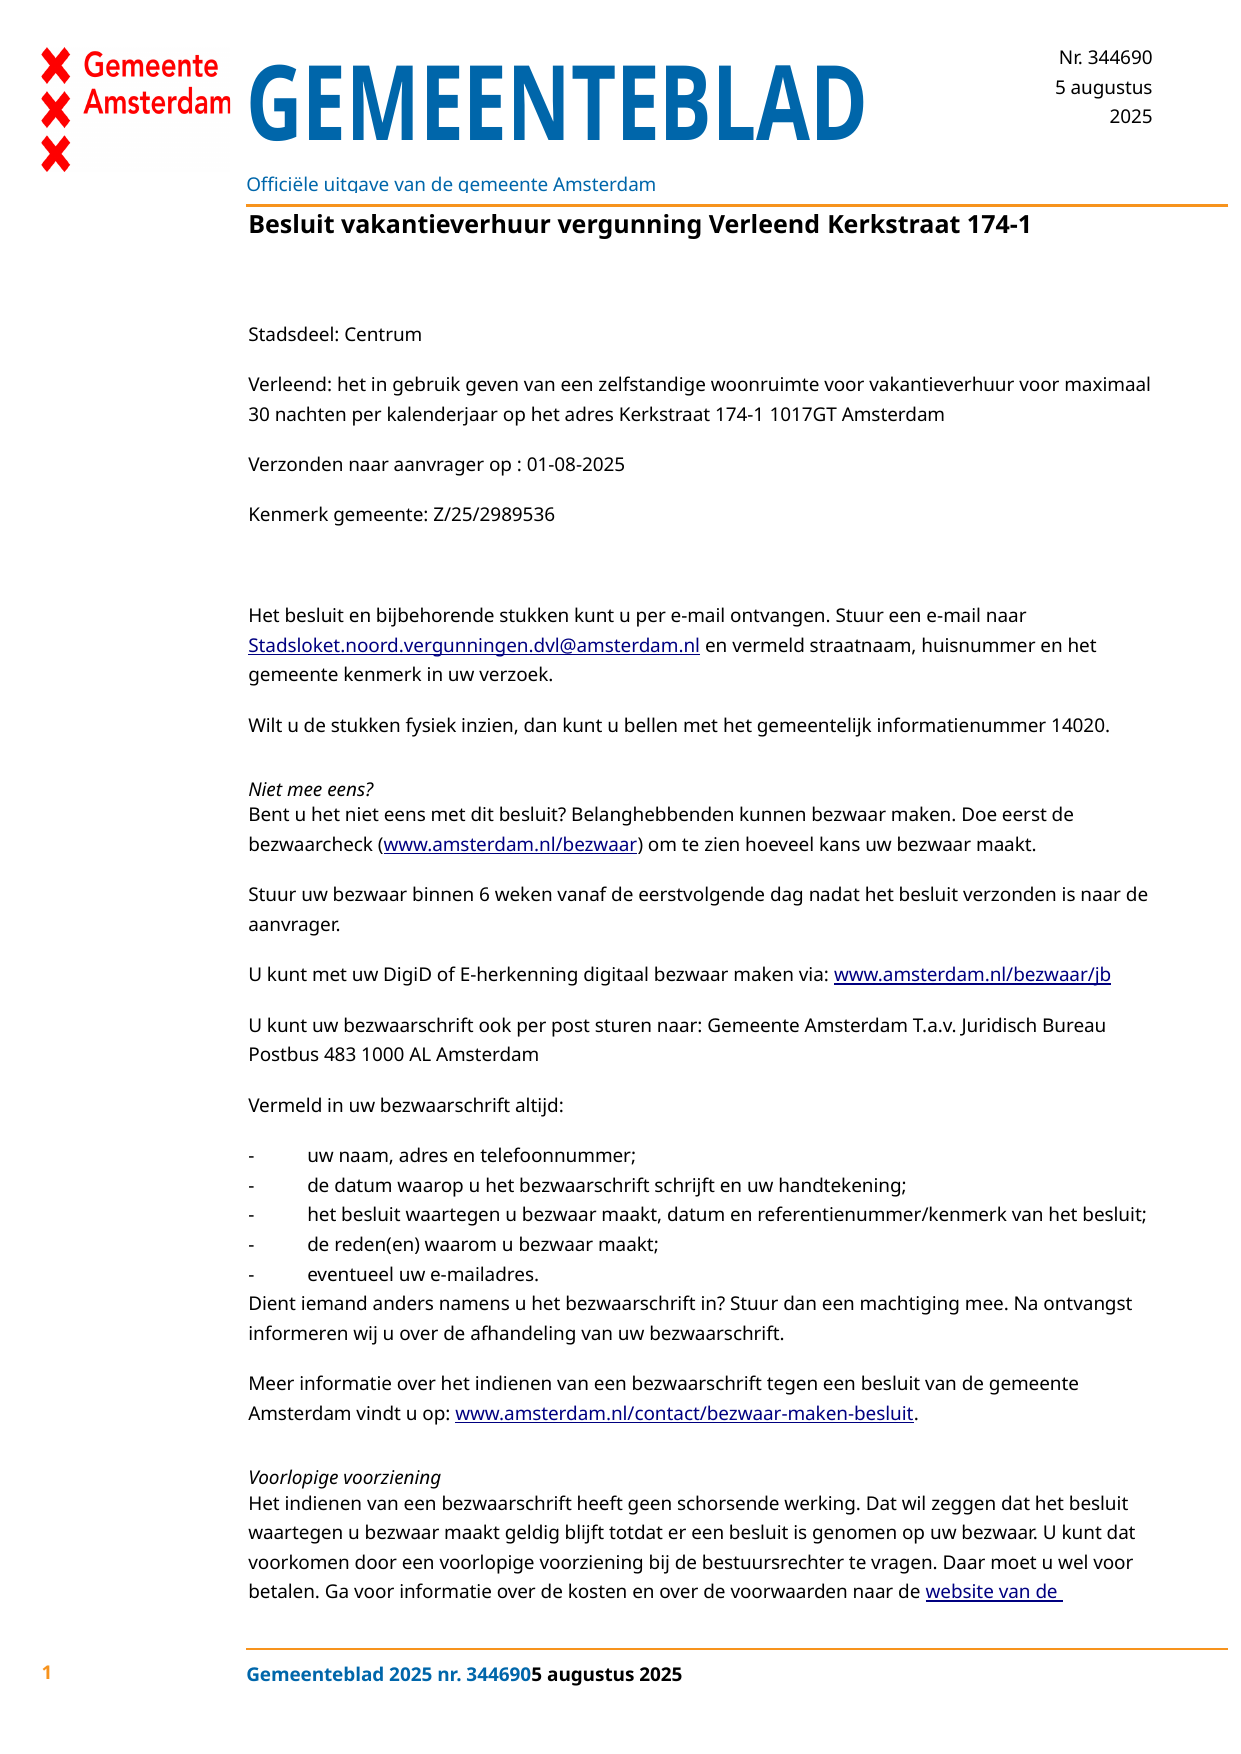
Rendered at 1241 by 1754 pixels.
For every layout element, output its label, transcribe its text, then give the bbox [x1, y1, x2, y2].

text Meer informatie over het indienen van een bezwaarschrift tegen een besluit van de gemeente Amsterdam vindt u op: www.amsterdam.nl/contact/bezwaar-maken-besluit. [248, 1370, 1152, 1426]
text Vermeld in uw bezwaarschrift altijd: [248, 1092, 1152, 1118]
list het besluit waartegen u bezwaar maakt, datum en referentienummer/kenmerk van het besluit; [248, 1202, 1152, 1227]
text Kenmerk gemeente: Z/25/2989536 [248, 502, 1152, 527]
list de datum waarop u het bezwaarschrift schrijft en uw handtekening; [248, 1172, 1152, 1198]
list uw naam, adres en telefoonnummer; [248, 1142, 1152, 1168]
text Stuur uw bezwaar binnen 6 weken vanaf de eerstvolgende dag nadat het besluit verzonden is naar de aanvrager. [248, 882, 1152, 937]
list eventueel uw e-mailadres. [248, 1261, 1152, 1287]
text Stadsdeel: Centrum [248, 321, 1152, 346]
list de reden(en) waarom u bezwaar maakt; [248, 1231, 1152, 1257]
text Het besluit en bijbehorende stukken kunt u per e-mail ontvangen. Stuur een e-mail naar Stadsloket.noord.vergunningen.dvl@amsterdam.nl en vermeld straatnaam, huisnummer en het gemeente kenmerk in uw verzoek. [248, 602, 1152, 687]
text U kunt met uw DigiD of E-herkenning digitaal bezwaar maken via: www.amsterdam.nl/bezwaar/jb [248, 962, 1152, 987]
text Dient iemand anders namens u het bezwaarschrift in? Stuur dan een machtiging mee. Na ontvangst informeren wij u over de afhandeling van uw bezwaarschrift. [248, 1290, 1152, 1346]
text Verzonden naar aanvrager op : 01-08-2025 [248, 451, 1152, 477]
text Wilt u de stukken fysiek inzien, dan kunt u bellen met het gemeentelijk informatienummer 14020. [248, 712, 1152, 738]
picture [41, 47, 231, 172]
text Voorlopige voorziening [248, 1464, 1152, 1490]
text Besluit vakantieverhuur vergunning Verleend Kerkstraat 174-1 [248, 207, 1152, 241]
text Verleend: het in gebruik geven van een zelfstandige woonruimte voor vakantieverhuur voor maximaal 30 nachten per kalenderjaar op het adres Kerkstraat 174-1 1017GT Amsterdam [248, 371, 1152, 426]
text Bent u het niet eens met dit besluit? Belanghebbenden kunnen bezwaar maken. Doe eerst de bezwaarcheck (www.amsterdam.nl/bezwaar) om te zien hoeveel kans uw bezwaar maakt. [248, 802, 1152, 857]
text Het indienen van een bezwaarschrift heeft geen schorsende werking. Dat wil zeggen dat het besluit waartegen u bezwaar maakt geldig blijft totdat er een besluit is genomen op uw bezwaar. U kunt dat voorkomen door een voorlopige voorziening bij de bestuursrechter te vragen. Daar moet u wel voor betalen. Ga voor informatie over de kosten en over de voorwaarden naar de website van de [248, 1490, 1152, 1604]
text U kunt uw bezwaarschrift ook per post sturen naar: Gemeente Amsterdam T.a.v. Juridisch Bureau Postbus 483 1000 AL Amsterdam [248, 1012, 1152, 1067]
text Niet mee eens? [248, 776, 1152, 802]
